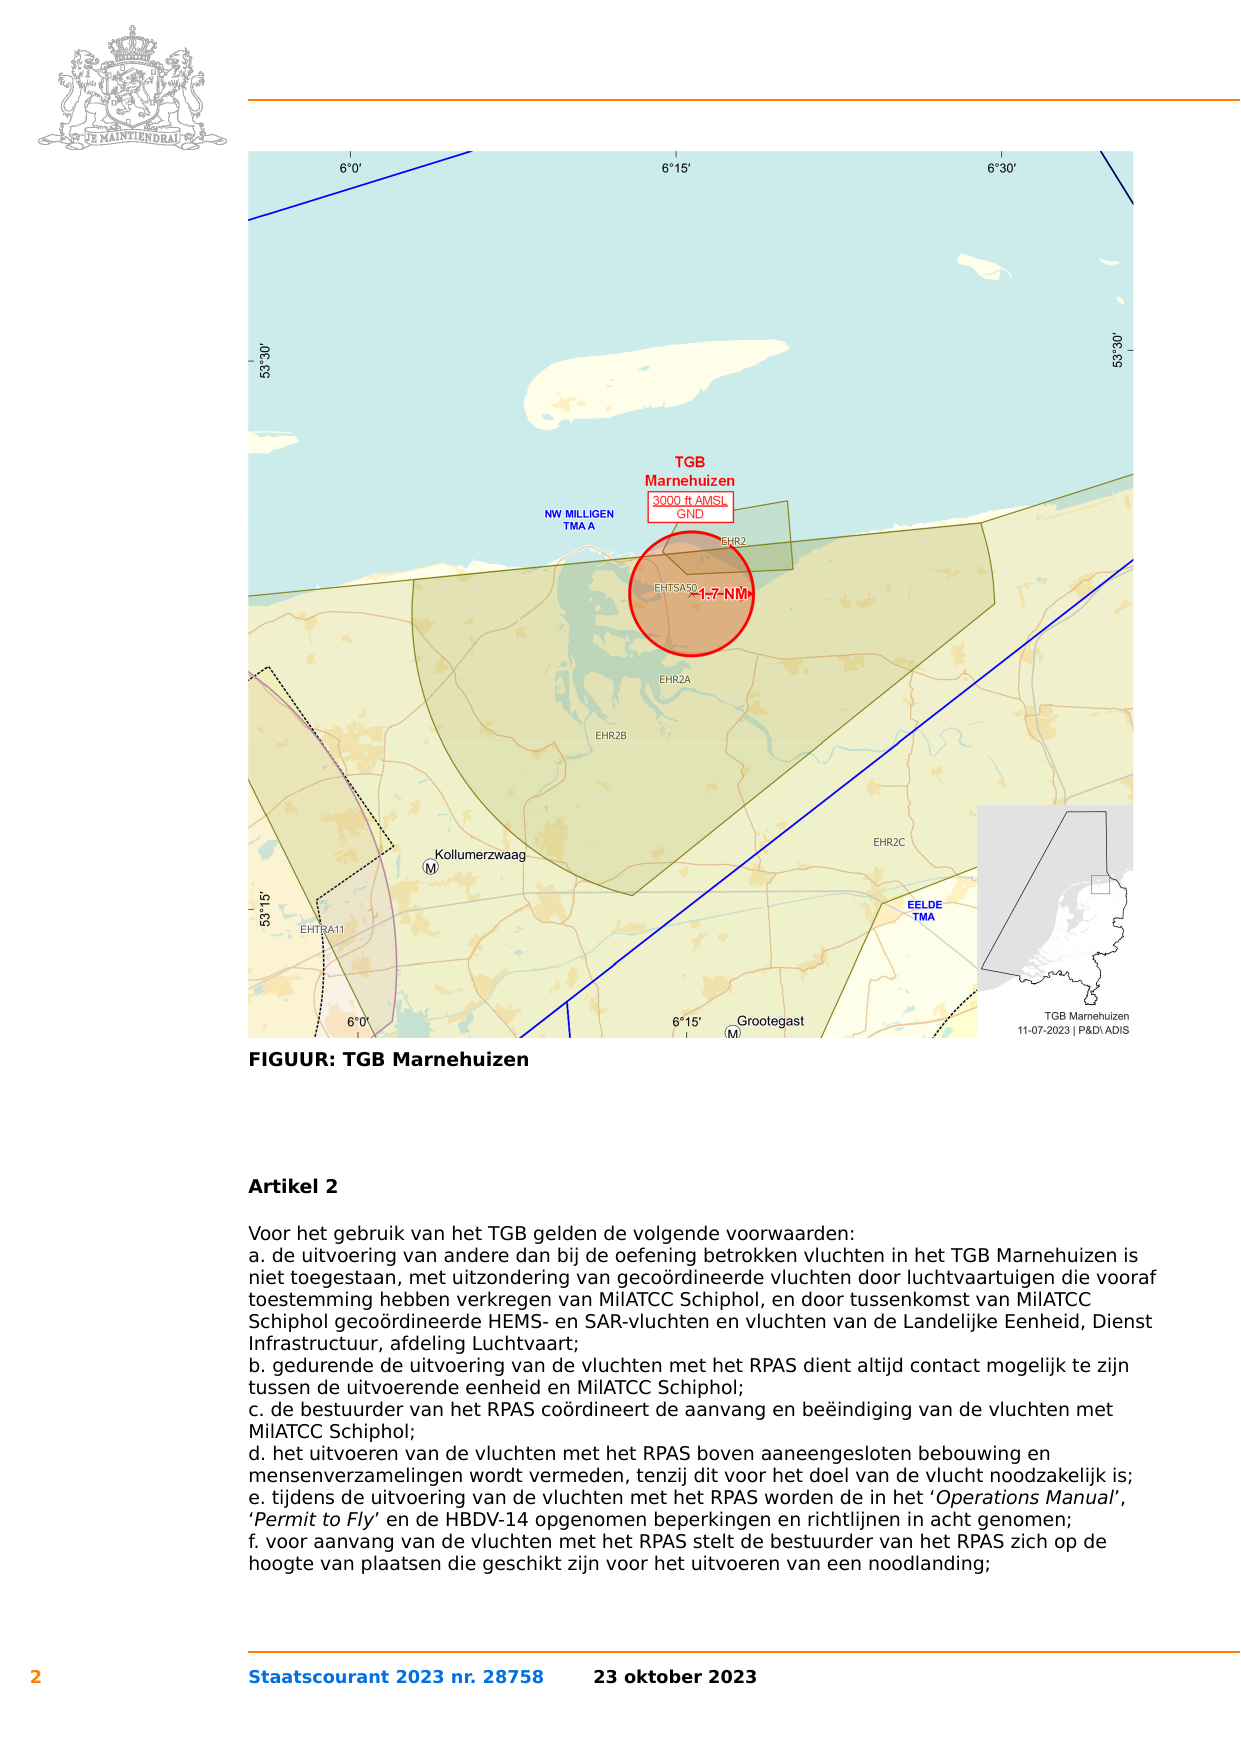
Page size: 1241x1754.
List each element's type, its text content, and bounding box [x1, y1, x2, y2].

text b. gedurende de uitvoering van de vluchten met het RPAS dient altijd contact mogelijk te zijn tussen de uitvoerende eenheid en MilATCC Schiphol; [248, 1355, 1163, 1399]
text FIGUUR: TGB Marnehuizen [248, 1049, 1134, 1071]
text a. de uitvoering van andere dan bij de oefening betrokken vluchten in het TGB Marnehuizen is niet toegestaan, met uitzondering van gecoördineerde vluchten door luchtvaartuigen die vooraf toestemming hebben verkregen van MilATCC Schiphol, en door tussenkomst van MilATCC Schiphol gecoördineerde HEMS- en SAR-vluchten en vluchten van de Landelijke Eenheid, Dienst Infrastructuur, afdeling Luchtvaart; [248, 1245, 1163, 1355]
picture [248, 151, 1134, 1038]
text Voor het gebruik van het TGB gelden de volgende voorwaarden: [248, 1223, 1163, 1245]
text e. tijdens de uitvoering van de vluchten met het RPAS worden de in het ‘Operations Manual’, ‘Permit to Fly’ en de HBDV-14 opgenomen beperkingen en richtlijnen in acht genomen; [248, 1487, 1163, 1531]
picture [38, 25, 227, 150]
text f. voor aanvang van de vluchten met het RPAS stelt de bestuurder van het RPAS zich op de hoogte van plaatsen die geschikt zijn voor het uitvoeren van een noodlanding; [248, 1531, 1163, 1575]
subtitle Artikel 2 [248, 1176, 1163, 1198]
text d. het uitvoeren van de vluchten met het RPAS boven aaneengesloten bebouwing en mensenverzamelingen wordt vermeden, tenzij dit voor het doel van de vlucht noodzakelijk is; [248, 1443, 1163, 1487]
text c. de bestuurder van het RPAS coördineert de aanvang en beëindiging van de vluchten met MilATCC Schiphol; [248, 1399, 1163, 1443]
